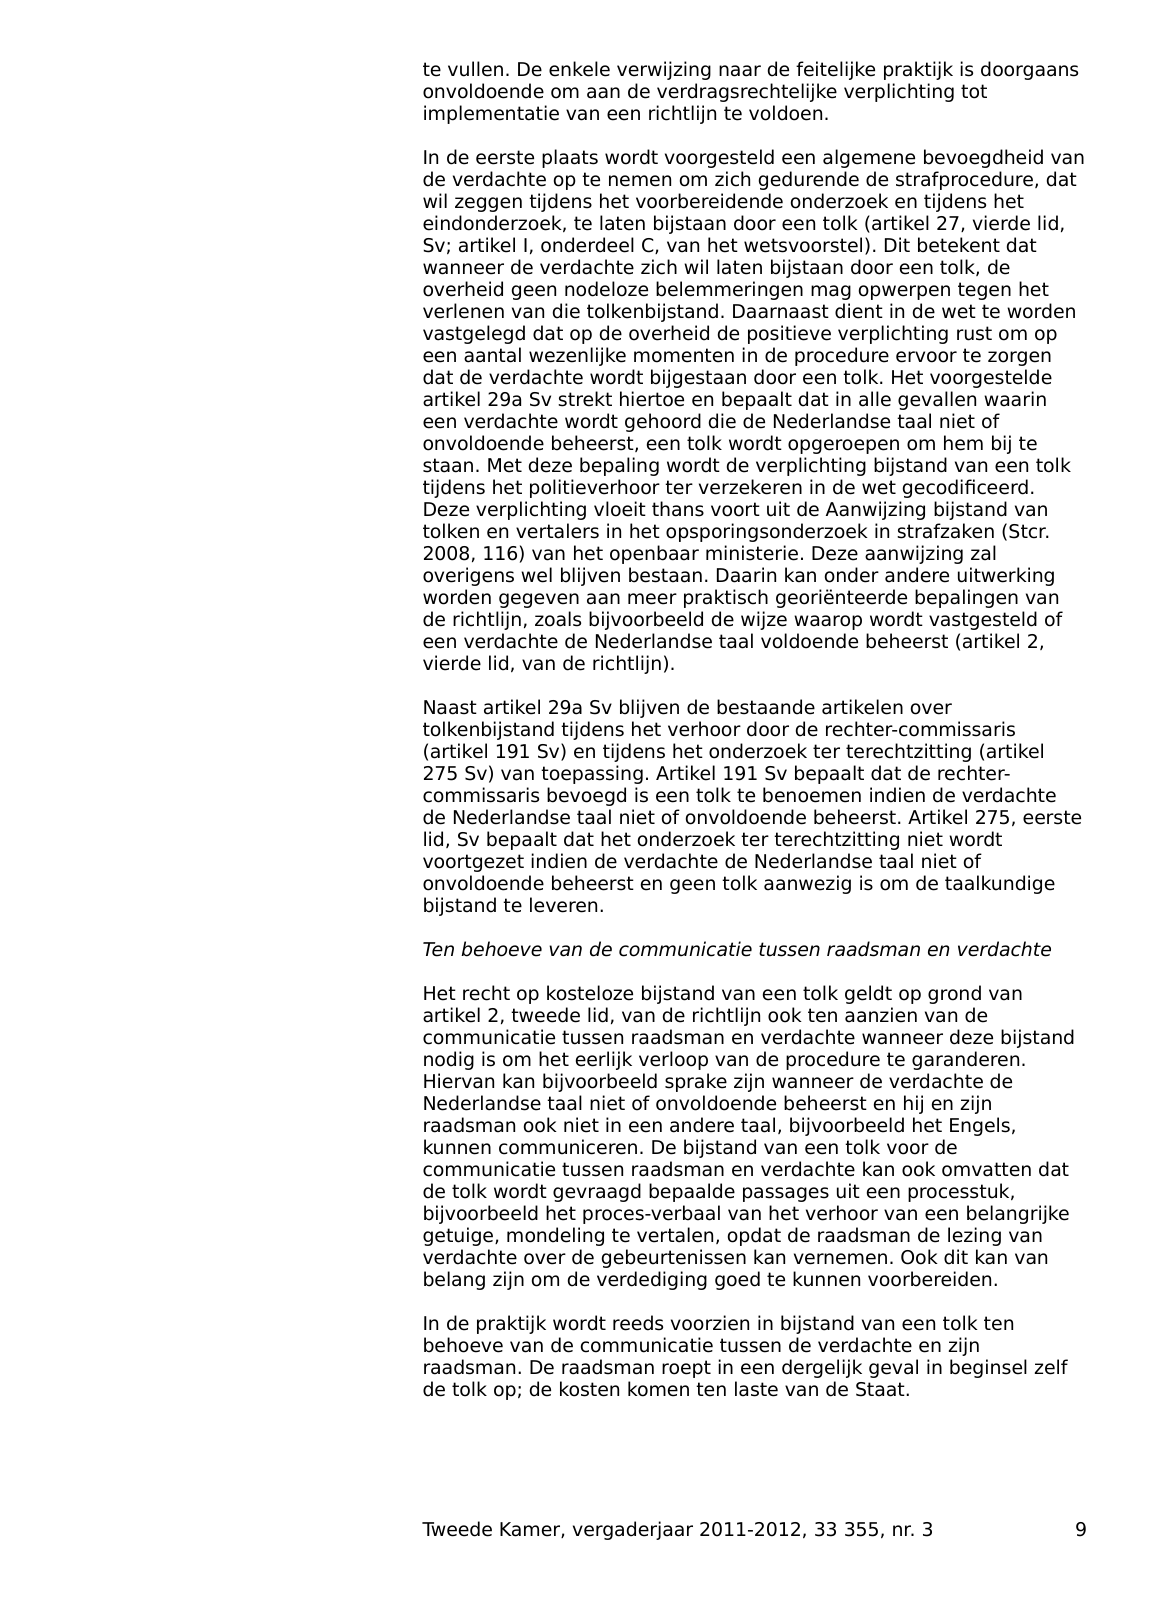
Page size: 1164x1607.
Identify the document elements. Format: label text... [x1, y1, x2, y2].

text te vullen. De enkele verwijzing naar de feitelijke praktijk is doorgaans onvoldoende om aan de verdragsrechtelijke verplichting tot implementatie van een richtlijn te voldoen. [422, 59, 1087, 125]
subtitle Ten behoeve van de communicatie tussen raadsman en verdachte [422, 939, 1087, 961]
text Het recht op kosteloze bijstand van een tolk geldt op grond van artikel 2, tweede lid, van de richtlijn ook ten aanzien van de communicatie tussen raadsman en verdachte wanneer deze bijstand nodig is om het eerlijk verloop van de procedure te garanderen. Hiervan kan bijvoorbeeld sprake zijn wanneer de verdachte de Nederlandse taal niet of onvoldoende beheerst en hij en zijn raadsman ook niet in een andere taal, bijvoorbeeld het Engels, kunnen communiceren. De bijstand van een tolk voor de communicatie tussen raadsman en verdachte kan ook omvatten dat de tolk wordt gevraagd bepaalde passages uit een processtuk, bijvoorbeeld het proces-verbaal van het verhoor van een belangrijke getuige, mondeling te vertalen, opdat de raadsman de lezing van verdachte over de gebeurtenissen kan vernemen. Ook dit kan van belang zijn om de verdediging goed te kunnen voorbereiden. [422, 983, 1087, 1291]
text Naast artikel 29a Sv blijven de bestaande artikelen over tolkenbijstand tijdens het verhoor door de rechter-commissaris (artikel 191 Sv) en tijdens het onderzoek ter terechtzitting (artikel 275 Sv) van toepassing. Artikel 191 Sv bepaalt dat de rechter-commissaris bevoegd is een tolk te benoemen indien de verdachte de Nederlandse taal niet of onvoldoende beheerst. Artikel 275, eerste lid, Sv bepaalt dat het onderzoek ter terechtzitting niet wordt voortgezet indien de verdachte de Nederlandse taal niet of onvoldoende beheerst en geen tolk aanwezig is om de taalkundige bijstand te leveren. [422, 697, 1087, 917]
text In de praktijk wordt reeds voorzien in bijstand van een tolk ten behoeve van de communicatie tussen de verdachte en zijn raadsman. De raadsman roept in een dergelijk geval in beginsel zelf de tolk op; de kosten komen ten laste van de Staat. [422, 1313, 1087, 1401]
text In de eerste plaats wordt voorgesteld een algemene bevoegdheid van de verdachte op te nemen om zich gedurende de strafprocedure, dat wil zeggen tijdens het voorbereidende onderzoek en tijdens het eindonderzoek, te laten bijstaan door een tolk (artikel 27, vierde lid, Sv; artikel I, onderdeel C, van het wetsvoorstel). Dit betekent dat wanneer de verdachte zich wil laten bijstaan door een tolk, de overheid geen nodeloze belemmeringen mag opwerpen tegen het verlenen van die tolkenbijstand. Daarnaast dient in de wet te worden vastgelegd dat op de overheid de positieve verplichting rust om op een aantal wezenlijke momenten in de procedure ervoor te zorgen dat de verdachte wordt bijgestaan door een tolk. Het voorgestelde artikel 29a Sv strekt hiertoe en bepaalt dat in alle gevallen waarin een verdachte wordt gehoord die de Nederlandse taal niet of onvoldoende beheerst, een tolk wordt opgeroepen om hem bij te staan. Met deze bepaling wordt de verplichting bijstand van een tolk tijdens het politieverhoor ter verzekeren in de wet gecodificeerd. Deze verplichting vloeit thans voort uit de Aanwijzing bijstand van tolken en vertalers in het opsporingsonderzoek in strafzaken (Stcr. 2008, 116) van het openbaar ministerie. Deze aanwijzing zal overigens wel blijven bestaan. Daarin kan onder andere uitwerking worden gegeven aan meer praktisch georiënteerde bepalingen van de richtlijn, zoals bijvoorbeeld de wijze waarop wordt vastgesteld of een verdachte de Nederlandse taal voldoende beheerst (artikel 2, vierde lid, van de richtlijn). [422, 147, 1087, 675]
